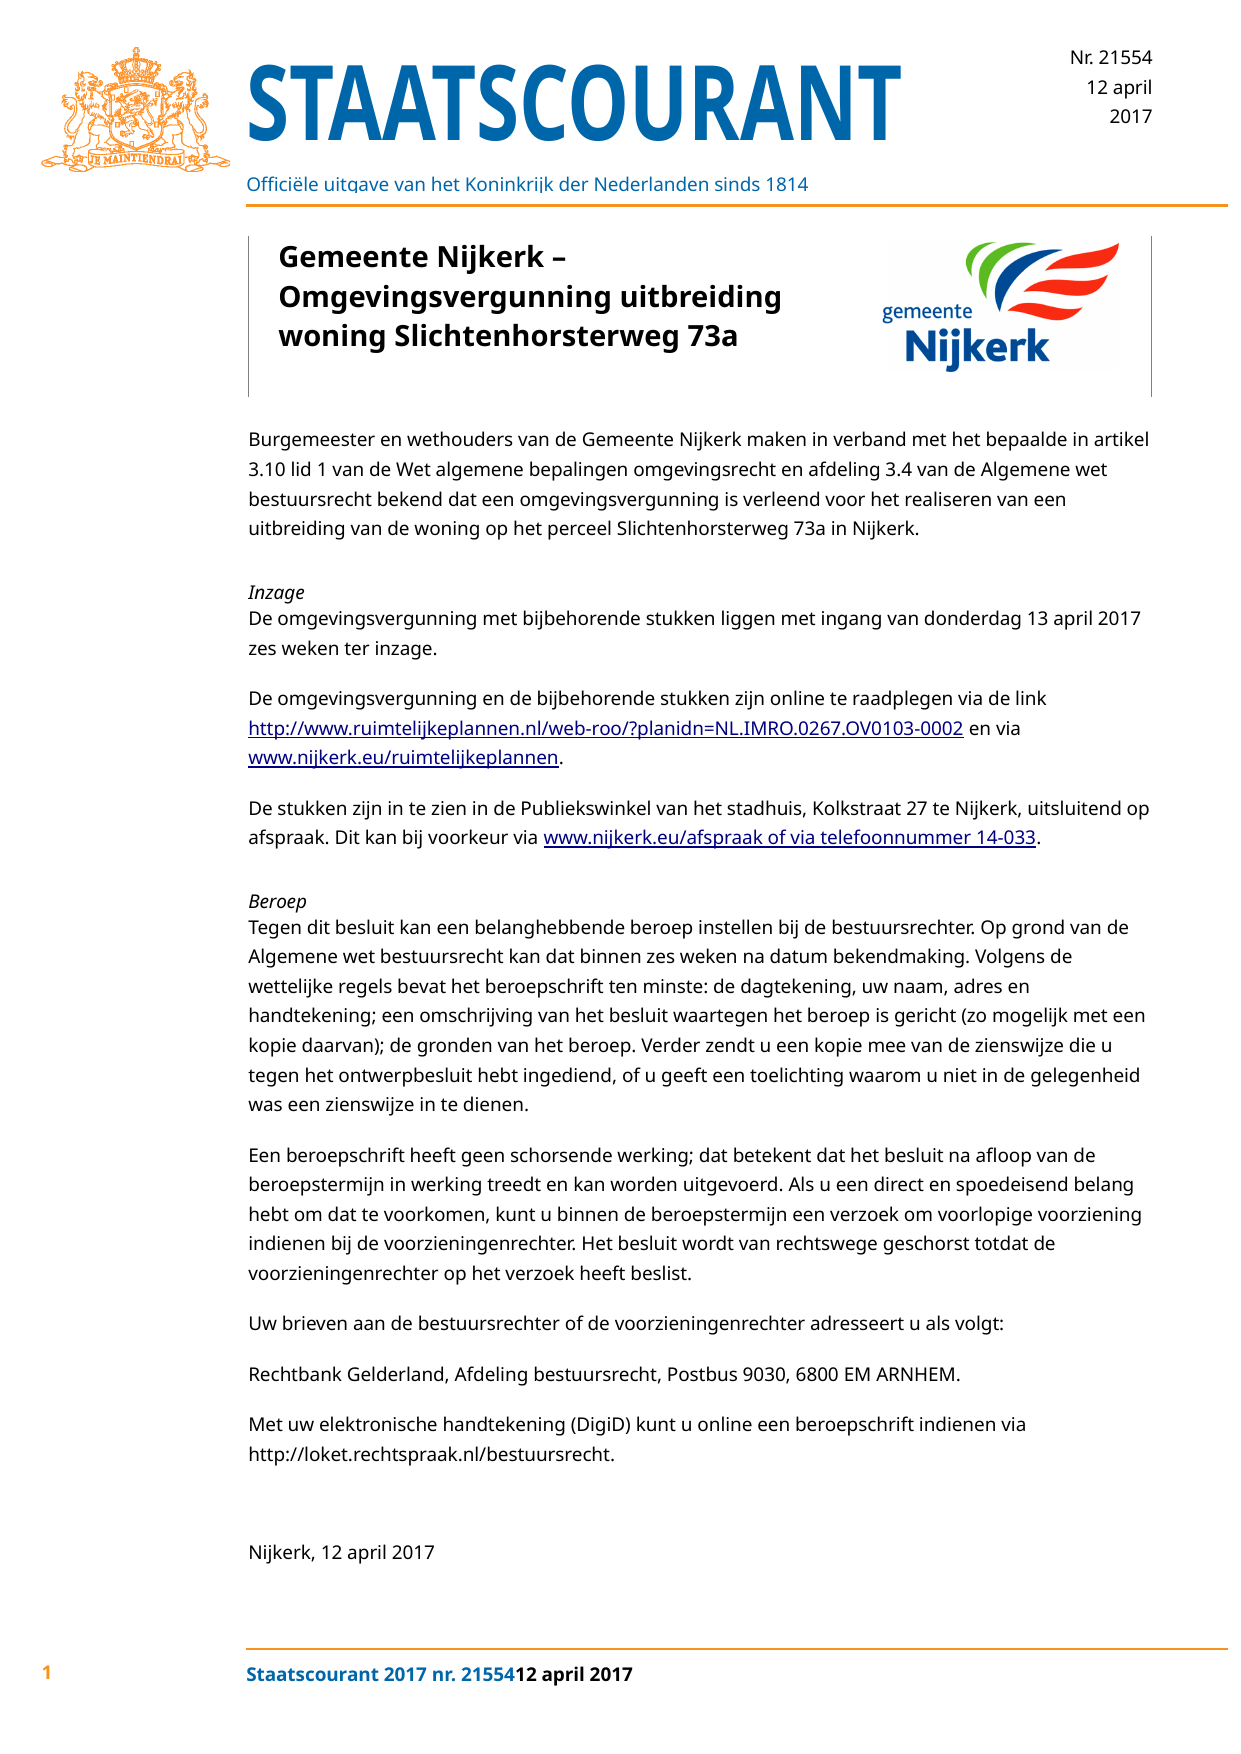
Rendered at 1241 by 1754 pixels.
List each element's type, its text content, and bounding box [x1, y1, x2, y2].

text Nijkerk, 12 april 2017 [248, 1539, 1152, 1565]
text De stukken zijn in te zien in de Publiekswinkel van het stadhuis, Kolkstraat 27 te Nijkerk, uitsluitend op afspraak. Dit kan bij voorkeur via www.nijkerk.eu/afspraak of via telefoonnummer 14-033. [248, 795, 1152, 850]
text Met uw elektronische handtekening (DigiD) kunt u online een beroepschrift indienen via http://loket.rechtspraak.nl/bestuursrecht. [248, 1411, 1152, 1467]
table_header [850, 236, 1151, 397]
text Uw brieven aan de bestuursrechter of de voorzieningenrechter adresseert u als volgt: [248, 1311, 1152, 1336]
text Een beroepschrift heeft geen schorsende werking; dat betekent dat het besluit na afloop van de beroepstermijn in werking treedt en kan worden uitgevoerd. Als u een direct en spoedeisend belang hebt om dat te voorkomen, kunt u binnen de beroepstermijn een verzoek om voorlopige voorziening indienen bij de voorzieningenrechter. Het besluit wordt van rechtswege geschorst totdat de voorzieningenrechter op het verzoek heeft beslist. [248, 1142, 1152, 1286]
text Burgemeester en wethouders van de Gemeente Nijkerk maken in verband met het bepaalde in artikel 3.10 lid 1 van de Wet algemene bepalingen omgevingsrecht en afdeling 3.4 van de Algemene wet bestuursrecht bekend dat een omgevingsvergunning is verleend voor het realiseren van een uitbreiding van de woning op het perceel Slichtenhorsterweg 73a in Nijkerk. [248, 427, 1152, 541]
table_header Gemeente Nijkerk – Omgevingsvergunning uitbreiding woning Slichtenhorsterweg 73a [249, 236, 850, 397]
text De omgevingsvergunning met bijbehorende stukken liggen met ingang van donderdag 13 april 2017 zes weken ter inzage. [248, 605, 1152, 660]
text Rechtbank Gelderland, Afdeling bestuursrecht, Postbus 9030, 6800 EM ARNHEM. [248, 1361, 1152, 1387]
picture [41, 47, 231, 172]
text Inzage [248, 579, 1152, 605]
text Beroep [248, 888, 1152, 914]
picture [882, 236, 1119, 372]
text De omgevingsvergunning en de bijbehorende stukken zijn online te raadplegen via de link http://www.ruimtelijkeplannen.nl/web-roo/?planidn=NL.IMRO.0267.OV0103-0002 en via www.nijkerk.eu/ruimtelijkeplannen. [248, 685, 1152, 770]
text Tegen dit besluit kan een belanghebbende beroep instellen bij de bestuursrechter. Op grond van de Algemene wet bestuursrecht kan dat binnen zes weken na datum bekendmaking. Volgens de wettelijke regels bevat het beroepschrift ten minste: de dagtekening, uw naam, adres en handtekening; een omschrijving van het besluit waartegen het beroep is gericht (zo mogelijk met een kopie daarvan); de gronden van het beroep. Verder zendt u een kopie mee van de zienswijze die u tegen het ontwerpbesluit hebt ingediend, of u geeft een toelichting waarom u niet in de gelegenheid was een zienswijze in te dienen. [248, 914, 1152, 1117]
